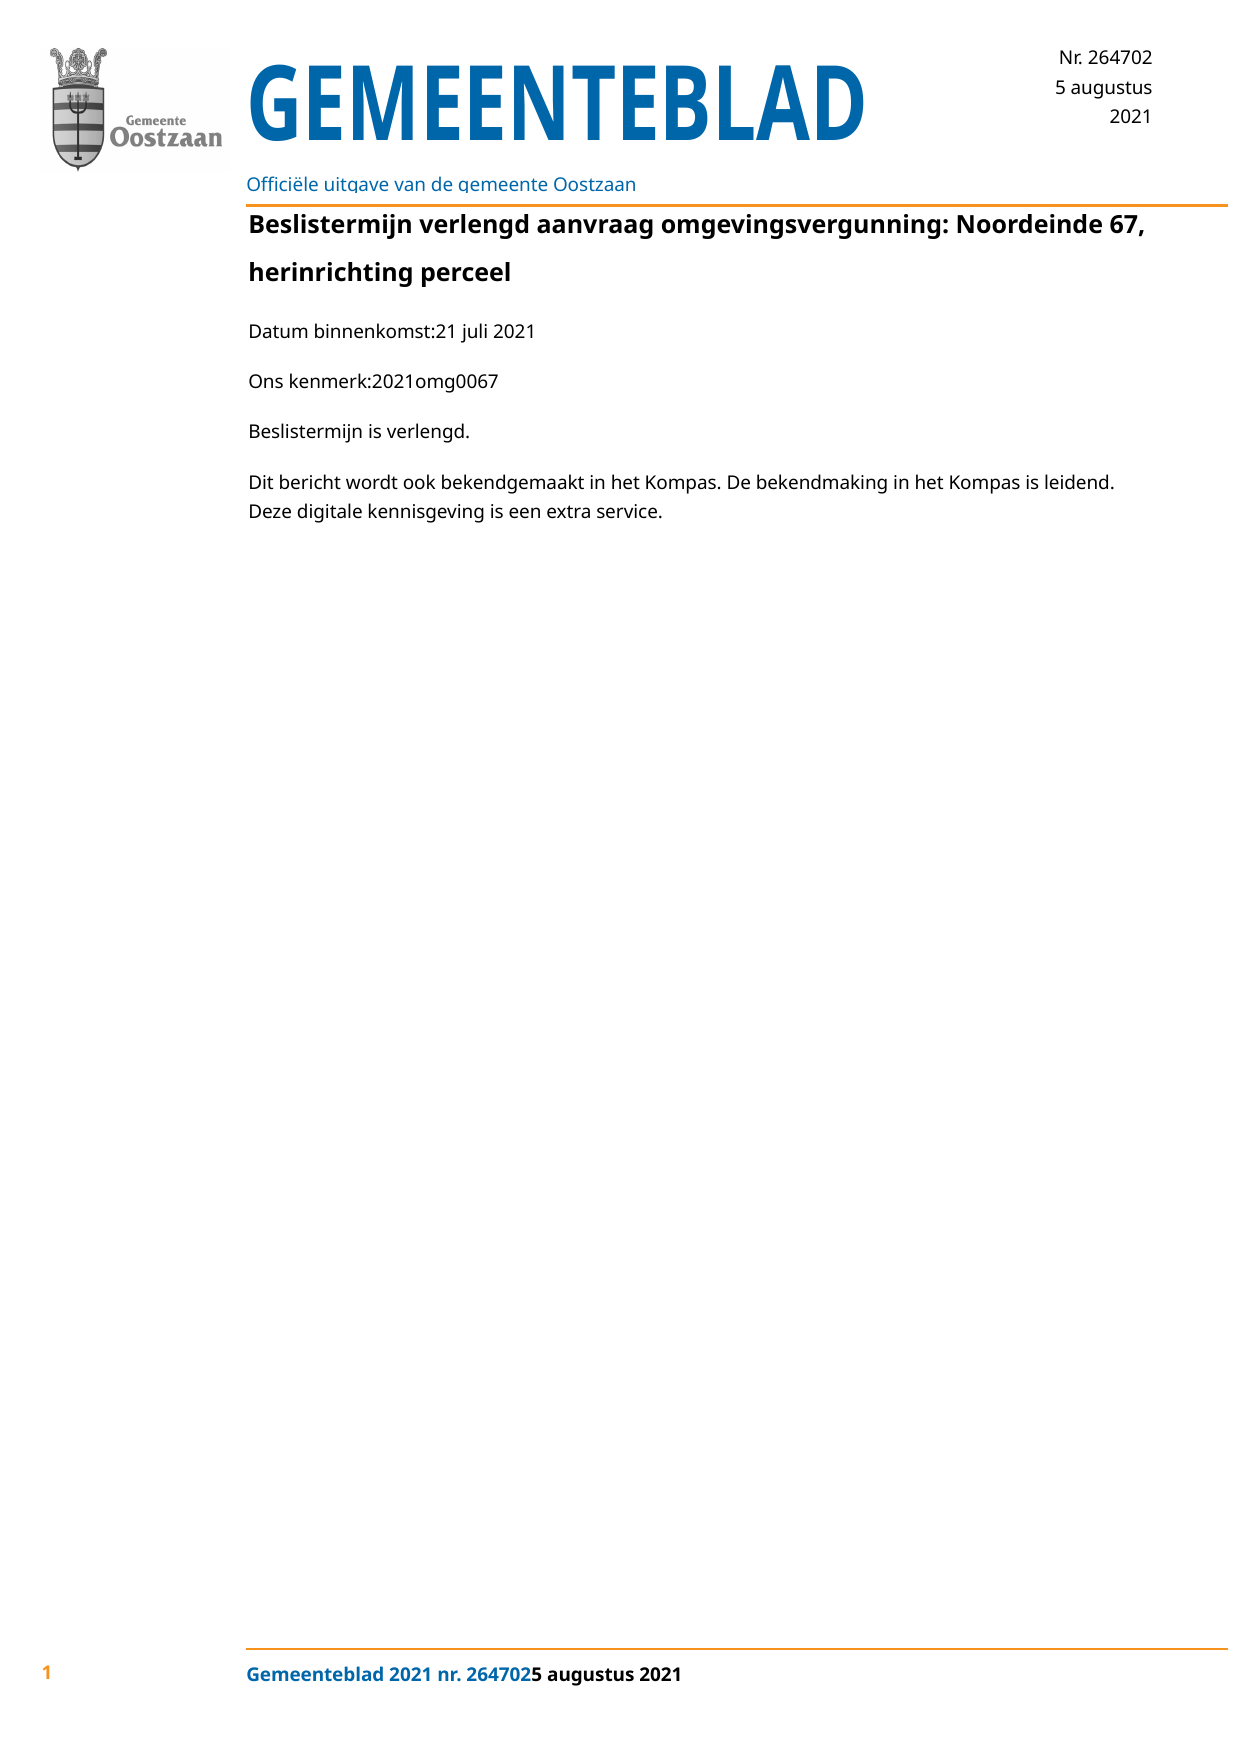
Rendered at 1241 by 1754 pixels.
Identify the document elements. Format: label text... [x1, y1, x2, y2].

text Datum binnenkomst:21 juli 2021 [248, 318, 1152, 344]
picture [41, 47, 231, 172]
text Beslistermijn is verlengd. [248, 419, 1152, 444]
text Beslistermijn verlengd aanvraag omgevingsvergunning: Noordeinde 67, herinrichting perceel [248, 207, 1152, 288]
text Ons kenmerk:2021omg0067 [248, 368, 1152, 394]
text Dit bericht wordt ook bekendgemaakt in het Kompas. De bekendmaking in het Kompas is leidend. Deze digitale kennisgeving is een extra service. [248, 469, 1152, 524]
